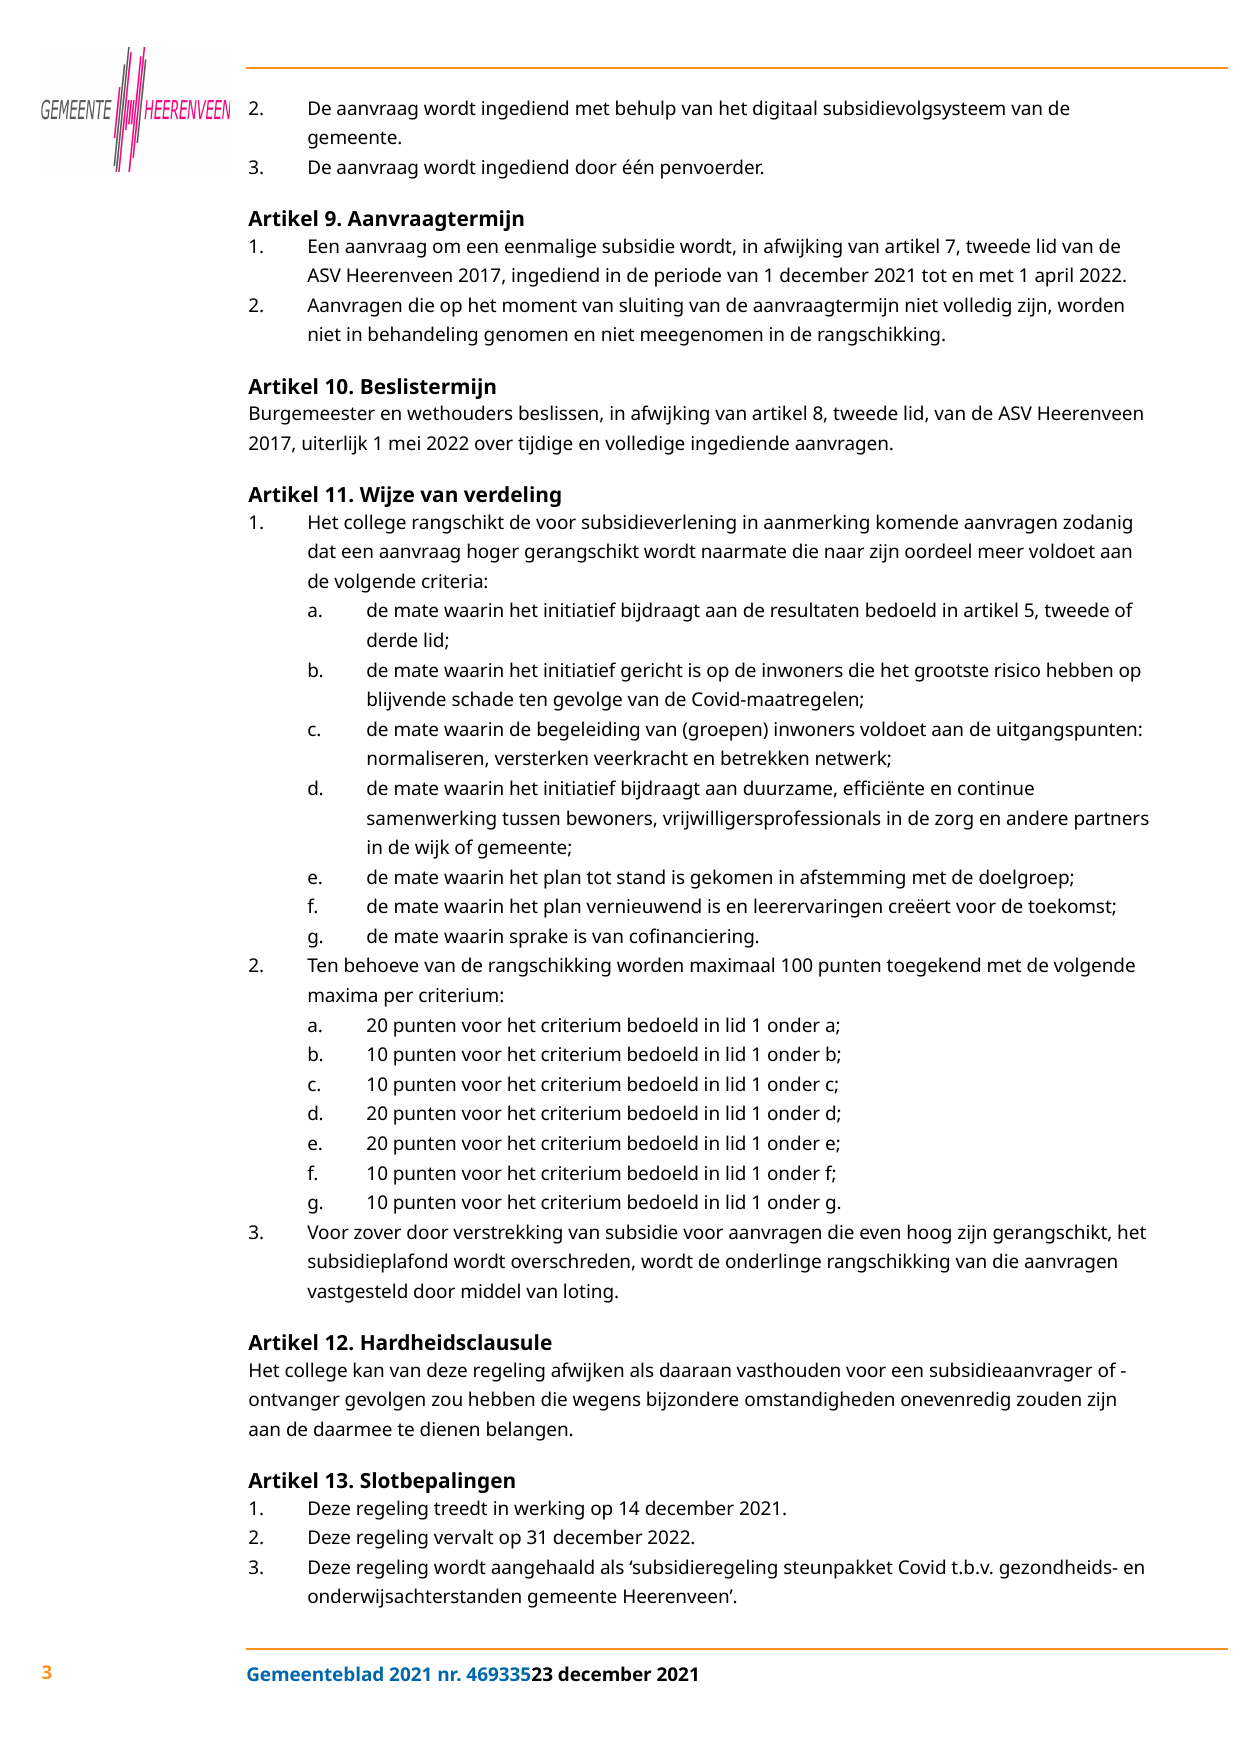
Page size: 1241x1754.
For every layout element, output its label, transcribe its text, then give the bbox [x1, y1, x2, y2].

list de mate waarin het plan vernieuwend is en leerervaringen creëert voor de toekomst; [307, 893, 1152, 919]
list 10 punten voor het criterium bedoeld in lid 1 onder b; [307, 1041, 1152, 1067]
list 20 punten voor het criterium bedoeld in lid 1 onder d; [307, 1101, 1152, 1126]
text Artikel 10. Beslistermijn [248, 372, 1152, 400]
list Deze regeling treedt in werking op 14 december 2021. [248, 1495, 1152, 1521]
list Deze regeling wordt aangehaald als ‘subsidieregeling steunpakket Covid t.b.v. gezondheids- en onderwijsachterstanden gemeente Heerenveen’. [248, 1554, 1152, 1609]
list 20 punten voor het criterium bedoeld in lid 1 onder e; [307, 1130, 1152, 1156]
list 10 punten voor het criterium bedoeld in lid 1 onder c; [307, 1071, 1152, 1097]
list Voor zover door verstrekking van subsidie voor aanvragen die even hoog zijn gerangschikt, het subsidieplafond wordt overschreden, wordt de onderlinge rangschikking van die aanvragen vastgesteld door middel van loting. [248, 1219, 1152, 1304]
list De aanvraag wordt ingediend met behulp van het digitaal subsidievolgsysteem van de gemeente. [248, 95, 1152, 150]
text Artikel 9. Aanvraagtermijn [248, 204, 1152, 233]
list 10 punten voor het criterium bedoeld in lid 1 onder f; [307, 1160, 1152, 1185]
text Burgemeester en wethouders beslissen, in afwijking van artikel 8, tweede lid, van de ASV Heerenveen 2017, uiterlijk 1 mei 2022 over tijdige en volledige ingediende aanvragen. [248, 400, 1152, 456]
list Deze regeling vervalt op 31 december 2022. [248, 1524, 1152, 1550]
list de mate waarin sprake is van cofinanciering. [307, 923, 1152, 949]
text Het college kan van deze regeling afwijken als daaraan vasthouden voor een subsidieaanvrager of -ontvanger gevolgen zou hebben die wegens bijzondere omstandigheden onevenredig zouden zijn aan de daarmee te dienen belangen. [248, 1357, 1152, 1442]
picture [41, 47, 231, 172]
list Ten behoeve van de rangschikking worden maximaal 100 punten toegekend met de volgende maxima per criterium: [248, 953, 1152, 1008]
text Artikel 12. Hardheidsclausule [248, 1328, 1152, 1357]
list de mate waarin het initiatief gericht is op de inwoners die het grootste risico hebben op blijvende schade ten gevolge van de Covid-maatregelen; [307, 657, 1152, 712]
list 10 punten voor het criterium bedoeld in lid 1 onder g. [307, 1189, 1152, 1215]
list de mate waarin het plan tot stand is gekomen in afstemming met de doelgroep; [307, 864, 1152, 889]
list 20 punten voor het criterium bedoeld in lid 1 onder a; [307, 1012, 1152, 1037]
list de mate waarin de begeleiding van (groepen) inwoners voldoet aan de uitgangspunten: normaliseren, versterken veerkracht en betrekken netwerk; [307, 716, 1152, 771]
list de mate waarin het initiatief bijdraagt aan de resultaten bedoeld in artikel 5, tweede of derde lid; [307, 598, 1152, 653]
list Het college rangschikt de voor subsidieverlening in aanmerking komende aanvragen zodanig dat een aanvraag hoger gerangschikt wordt naarmate die naar zijn oordeel meer voldoet aan de volgende criteria: [248, 509, 1152, 594]
text Artikel 11. Wijze van verdeling [248, 480, 1152, 509]
list de mate waarin het initiatief bijdraagt aan duurzame, efficiënte en continue samenwerking tussen bewoners, vrijwilligersprofessionals in de zorg en andere partners in de wijk of gemeente; [307, 775, 1152, 860]
list Aanvragen die op het moment van sluiting van de aanvraagtermijn niet volledig zijn, worden niet in behandeling genomen en niet meegenomen in de rangschikking. [248, 292, 1152, 347]
list Een aanvraag om een eenmalige subsidie wordt, in afwijking van artikel 7, tweede lid van de ASV Heerenveen 2017, ingediend in de periode van 1 december 2021 tot en met 1 april 2022. [248, 233, 1152, 288]
list De aanvraag wordt ingediend door één penvoerder. [248, 154, 1152, 180]
text Artikel 13. Slotbepalingen [248, 1466, 1152, 1495]
